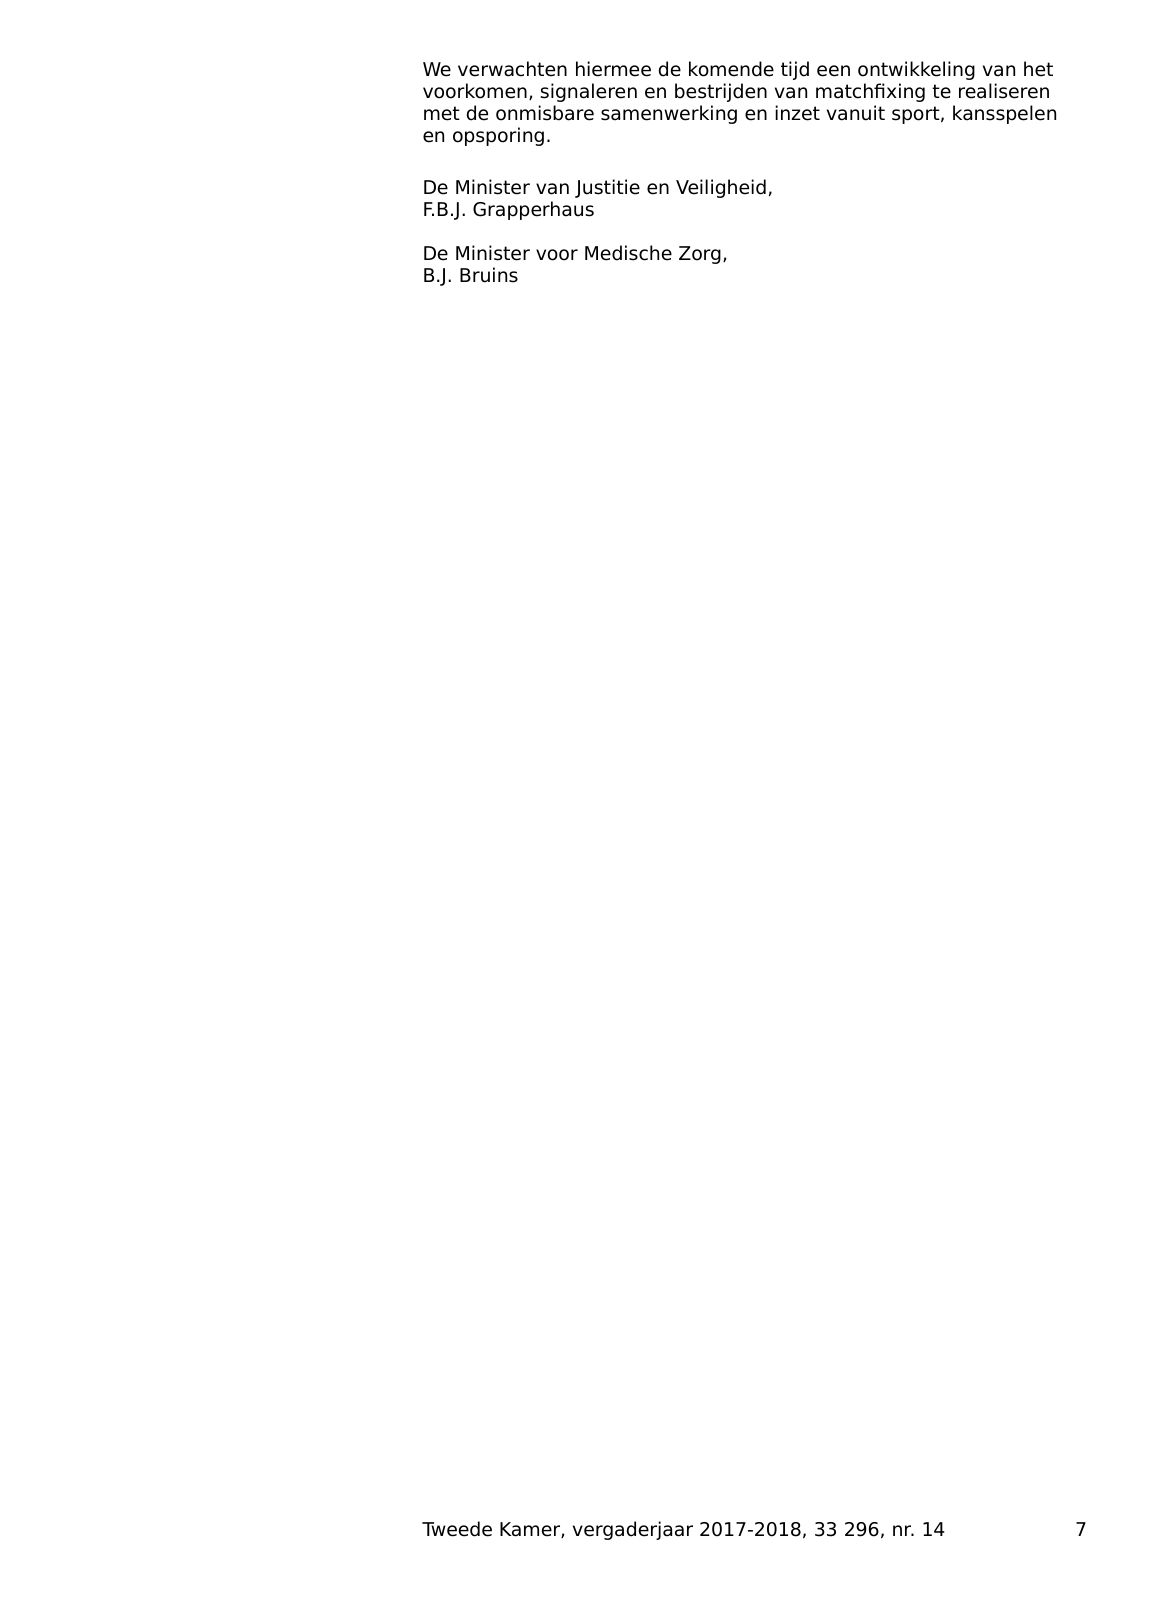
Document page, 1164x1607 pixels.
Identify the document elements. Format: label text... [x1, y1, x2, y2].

text De Minister voor Medische Zorg, B.J. Bruins [422, 243, 1087, 287]
text We verwachten hiermee de komende tijd een ontwikkeling van het voorkomen, signaleren en bestrijden van matchfixing te realiseren met de onmisbare samenwerking en inzet vanuit sport, kansspelen en opsporing. [422, 59, 1087, 147]
text De Minister van Justitie en Veiligheid, F.B.J. Grapperhaus [422, 177, 1087, 221]
